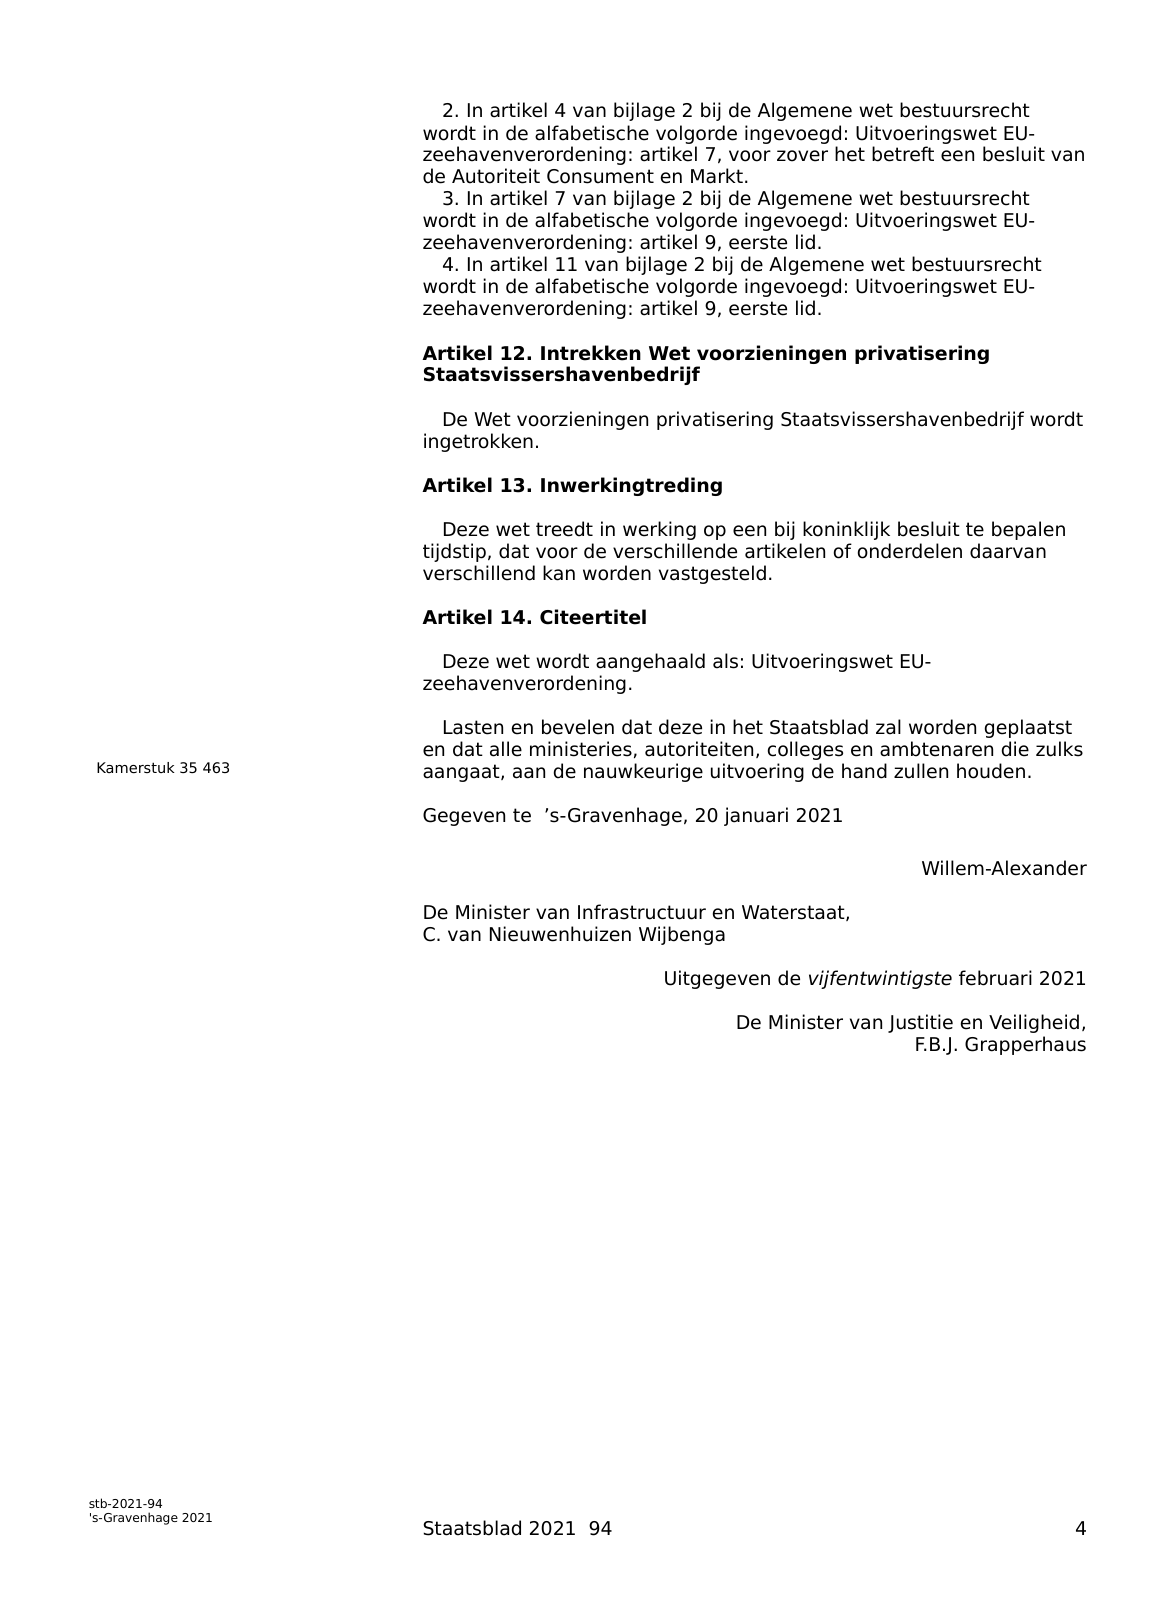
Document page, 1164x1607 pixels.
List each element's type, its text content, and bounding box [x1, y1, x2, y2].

text stb-2021-94 [88, 1497, 323, 1511]
subtitle Artikel 14. Citeertitel [422, 607, 1087, 629]
subtitle Artikel 12. Intrekken Wet voorzieningen privatisering Staatsvissershavenbedrijf [422, 342, 1087, 386]
text 3. In artikel 7 van bijlage 2 bij de Algemene wet bestuursrecht wordt in de alfabetische volgorde ingevoegd: Uitvoeringswet EU-zeehavenverordening: artikel 9, eerste lid. [422, 188, 1087, 254]
text De Wet voorzieningen privatisering Staatsvissershavenbedrijf wordt ingetrokken. [422, 408, 1087, 452]
text De Minister van Justitie en Veiligheid, F.B.J. Grapperhaus [422, 1012, 1087, 1056]
text 's-Gravenhage 2021 [88, 1511, 323, 1525]
subtitle Artikel 13. Inwerkingtreding [422, 475, 1087, 497]
text Gegeven te ’s-Gravenhage, 20 januari 2021 [422, 805, 1087, 827]
text Willem-Alexander [422, 857, 1087, 879]
text Deze wet treedt in werking op een bij koninklijk besluit te bepalen tijdstip, dat voor de verschillende artikelen of onderdelen daarvan verschillend kan worden vastgesteld. [422, 519, 1087, 585]
text Deze wet wordt aangehaald als: Uitvoeringswet EU-zeehavenverordening. [422, 651, 1087, 695]
text Lasten en bevelen dat deze in het Staatsblad zal worden geplaatst en dat alle ministeries, autoriteiten, colleges en ambtenaren die zulks aangaat, aan de nauwkeurige uitvoering de hand zullen houden. [422, 717, 1087, 783]
text 2. In artikel 4 van bijlage 2 bij de Algemene wet bestuursrecht wordt in de alfabetische volgorde ingevoegd: Uitvoeringswet EU-zeehavenverordening: artikel 7, voor zover het betreft een besluit van de Autoriteit Consument en Markt. [422, 100, 1087, 188]
text Kamerstuk 35 463 [77, 760, 396, 777]
text Uitgegeven de vijfentwintigste februari 2021 [422, 968, 1087, 990]
text 4. In artikel 11 van bijlage 2 bij de Algemene wet bestuursrecht wordt in de alfabetische volgorde ingevoegd: Uitvoeringswet EU-zeehavenverordening: artikel 9, eerste lid. [422, 254, 1087, 320]
text De Minister van Infrastructuur en Waterstaat, C. van Nieuwenhuizen Wijbenga [422, 902, 1087, 946]
